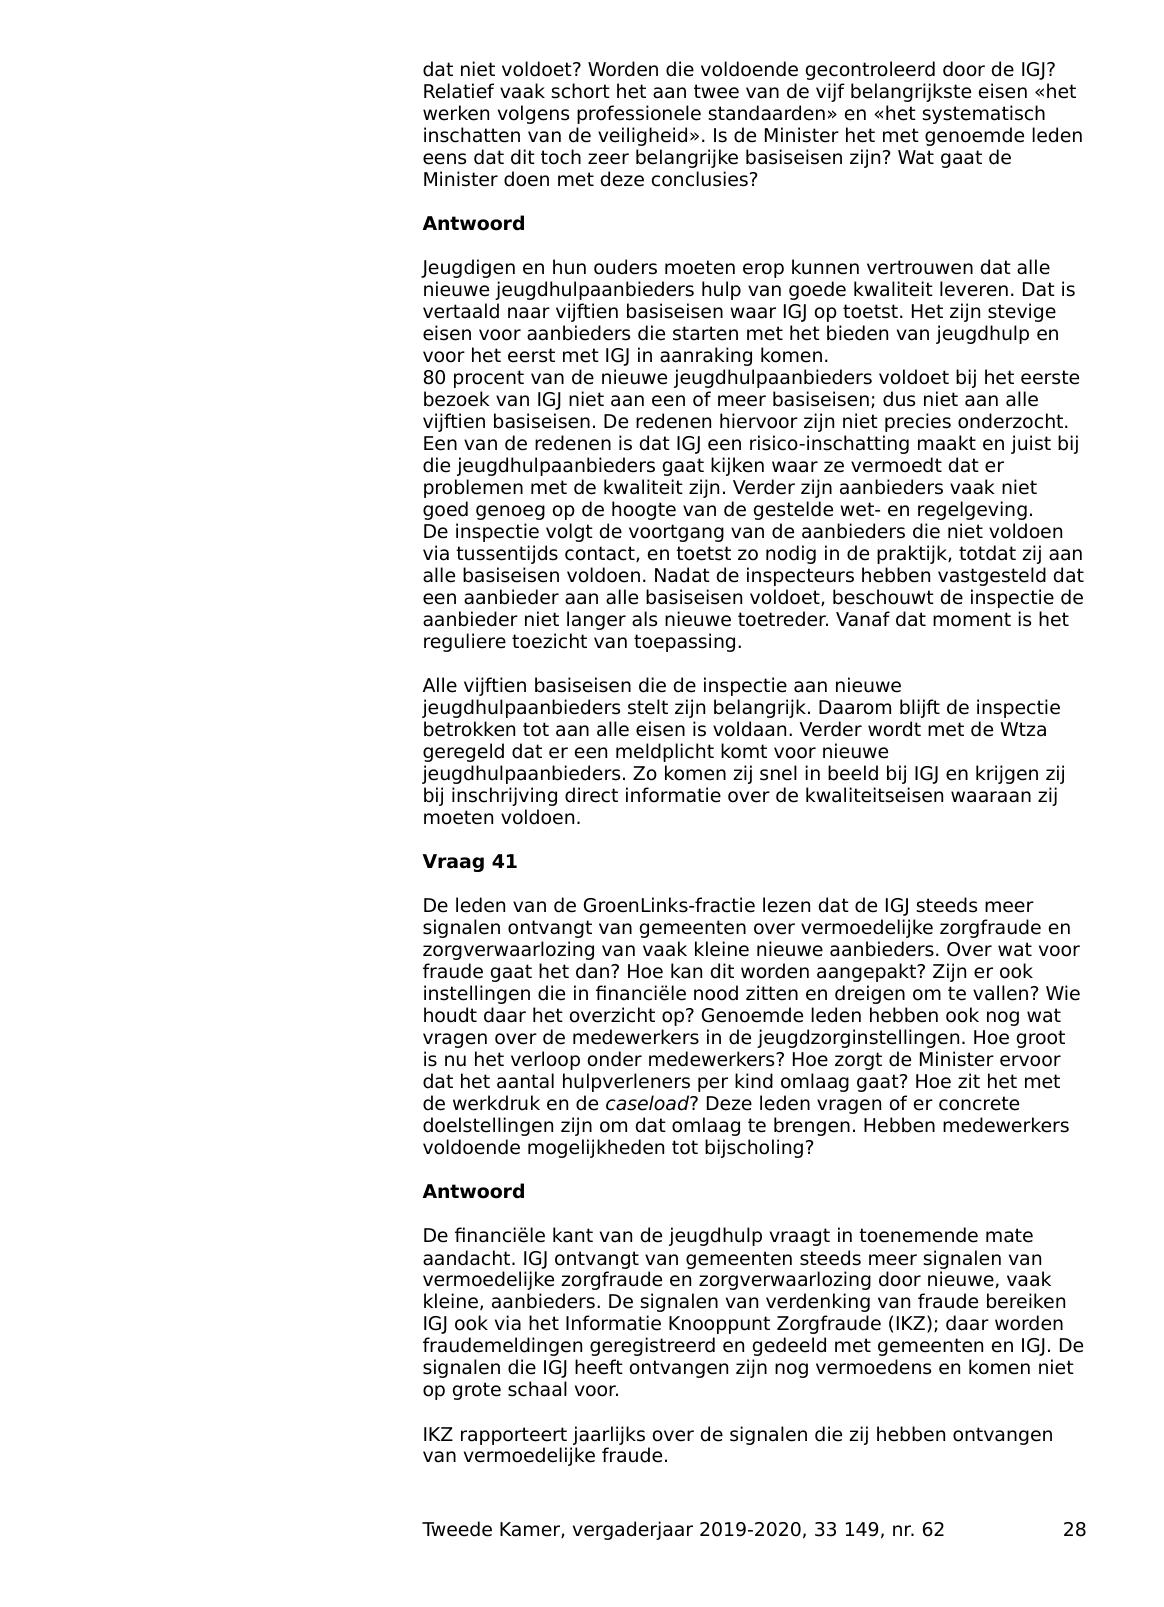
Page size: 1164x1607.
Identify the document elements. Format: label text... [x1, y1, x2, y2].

subtitle Antwoord [422, 213, 1087, 235]
text Alle vijftien basiseisen die de inspectie aan nieuwe jeugdhulpaanbieders stelt zijn belangrijk. Daarom blijft de inspectie betrokken tot aan alle eisen is voldaan. Verder wordt met de Wtza geregeld dat er een meldplicht komt voor nieuwe jeugdhulpaanbieders. Zo komen zij snel in beeld bij IGJ en krijgen zij bij inschrijving direct informatie over de kwaliteitseisen waaraan zij moeten voldoen. [422, 675, 1087, 829]
text De financiële kant van de jeugdhulp vraagt in toenemende mate aandacht. IGJ ontvangt van gemeenten steeds meer signalen van vermoedelijke zorgfraude en zorgverwaarlozing door nieuwe, vaak kleine, aanbieders. De signalen van verdenking van fraude bereiken IGJ ook via het Informatie Knooppunt Zorgfraude (IKZ); daar worden fraudemeldingen geregistreerd en gedeeld met gemeenten en IGJ. De signalen die IGJ heeft ontvangen zijn nog vermoedens en komen niet op grote schaal voor. [422, 1225, 1087, 1401]
subtitle Antwoord [422, 1181, 1087, 1203]
subtitle Vraag 41 [422, 851, 1087, 873]
text IKZ rapporteert jaarlijks over de signalen die zij hebben ontvangen van vermoedelijke fraude. [422, 1423, 1087, 1467]
text Jeugdigen en hun ouders moeten erop kunnen vertrouwen dat alle nieuwe jeugdhulpaanbieders hulp van goede kwaliteit leveren. Dat is vertaald naar vijftien basiseisen waar IGJ op toetst. Het zijn stevige eisen voor aanbieders die starten met het bieden van jeugdhulp en voor het eerst met IGJ in aanraking komen. [422, 257, 1087, 367]
text De inspectie volgt de voortgang van de aanbieders die niet voldoen via tussentijds contact, en toetst zo nodig in de praktijk, totdat zij aan alle basiseisen voldoen. Nadat de inspecteurs hebben vastgesteld dat een aanbieder aan alle basiseisen voldoet, beschouwt de inspectie de aanbieder niet langer als nieuwe toetreder. Vanaf dat moment is het reguliere toezicht van toepassing. [422, 521, 1087, 653]
text De leden van de GroenLinks-fractie lezen dat de IGJ steeds meer signalen ontvangt van gemeenten over vermoedelijke zorgfraude en zorgverwaarlozing van vaak kleine nieuwe aanbieders. Over wat voor fraude gaat het dan? Hoe kan dit worden aangepakt? Zijn er ook instellingen die in financiële nood zitten en dreigen om te vallen? Wie houdt daar het overzicht op? Genoemde leden hebben ook nog wat vragen over de medewerkers in de jeugdzorginstellingen. Hoe groot is nu het verloop onder medewerkers? Hoe zorgt de Minister ervoor dat het aantal hulpverleners per kind omlaag gaat? Hoe zit het met de werkdruk en de caseload? Deze leden vragen of er concrete doelstellingen zijn om dat omlaag te brengen. Hebben medewerkers voldoende mogelijkheden tot bijscholing? [422, 895, 1087, 1159]
text 80 procent van de nieuwe jeugdhulpaanbieders voldoet bij het eerste bezoek van IGJ niet aan een of meer basiseisen; dus niet aan alle vijftien basiseisen. De redenen hiervoor zijn niet precies onderzocht. Een van de redenen is dat IGJ een risico-inschatting maakt en juist bij die jeugdhulpaanbieders gaat kijken waar ze vermoedt dat er problemen met de kwaliteit zijn. Verder zijn aanbieders vaak niet goed genoeg op de hoogte van de gestelde wet- en regelgeving. [422, 367, 1087, 521]
text dat niet voldoet? Worden die voldoende gecontroleerd door de IGJ? Relatief vaak schort het aan twee van de vijf belangrijkste eisen «het werken volgens professionele standaarden» en «het systematisch inschatten van de veiligheid». Is de Minister het met genoemde leden eens dat dit toch zeer belangrijke basiseisen zijn? Wat gaat de Minister doen met deze conclusies? [422, 59, 1087, 191]
